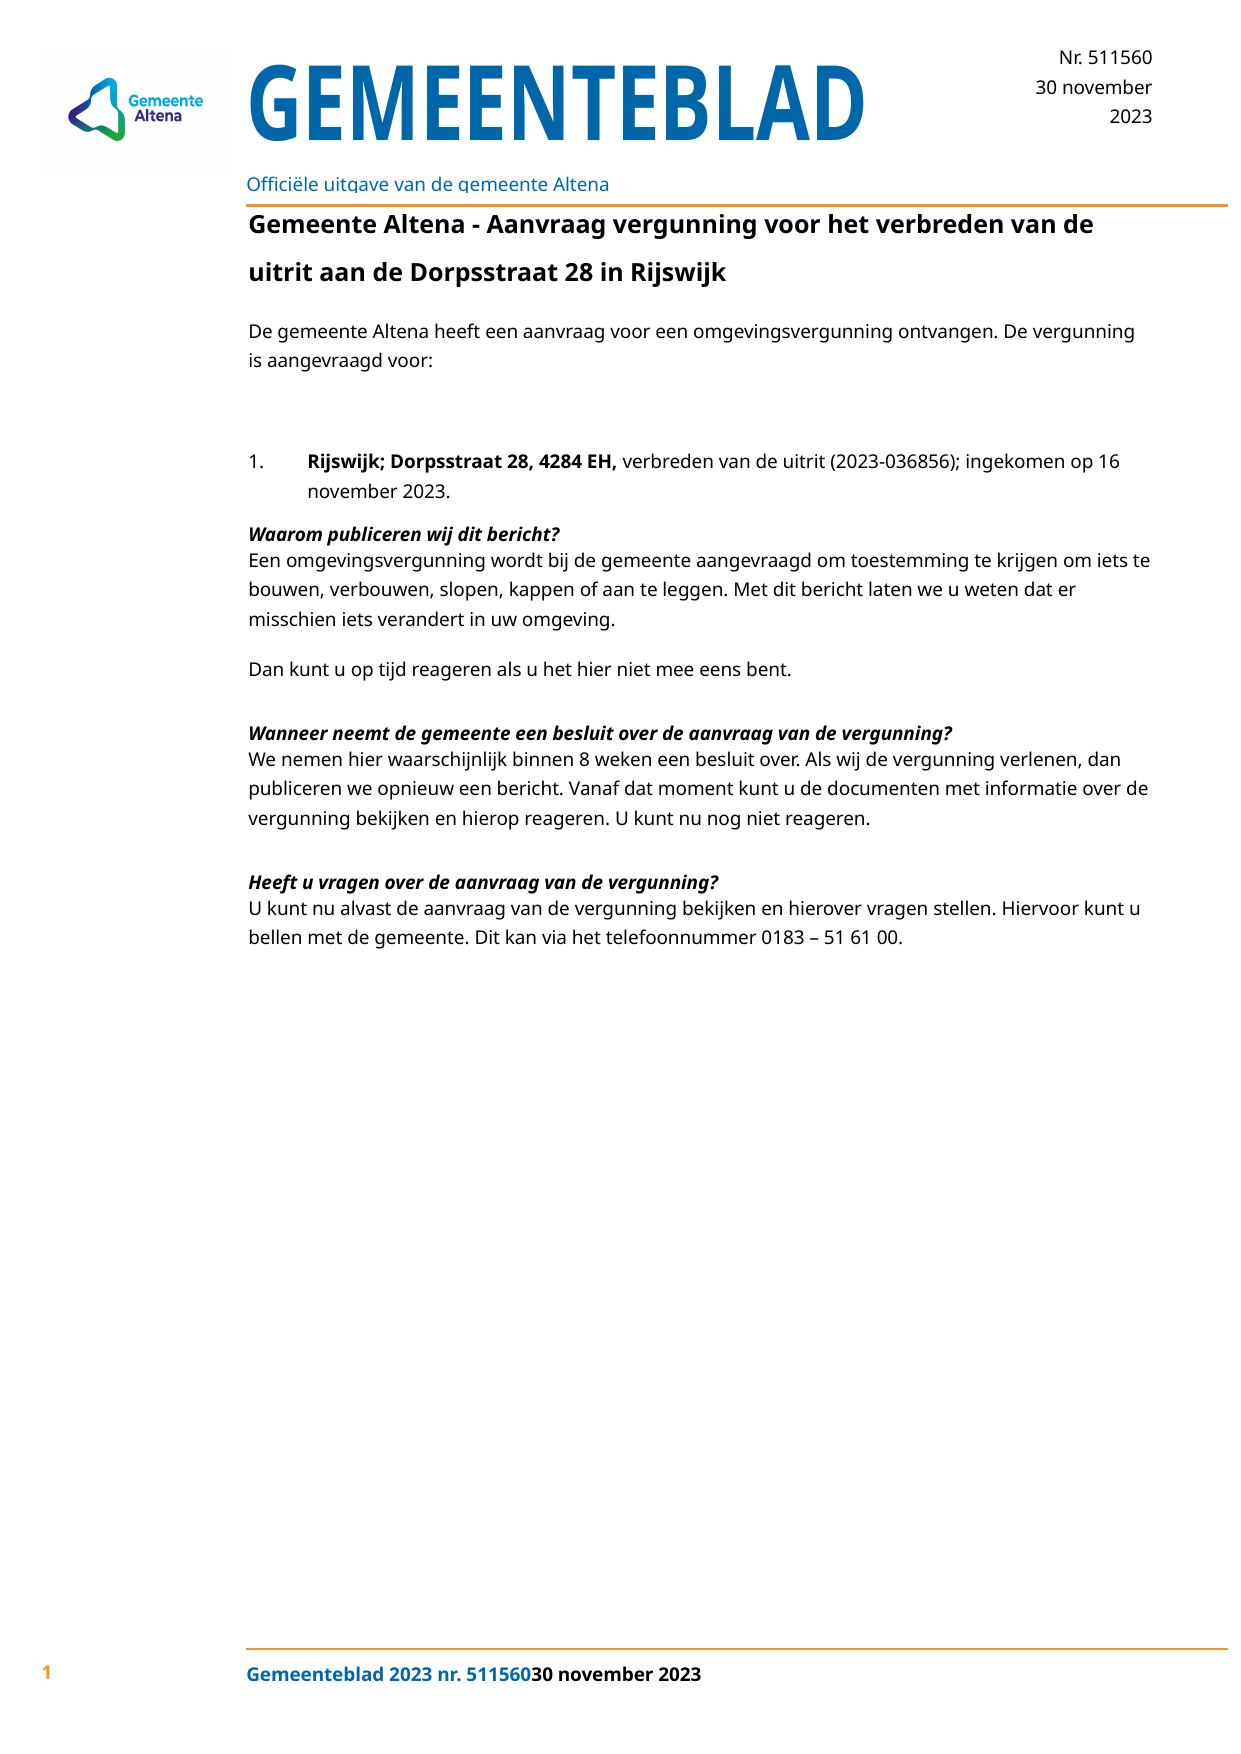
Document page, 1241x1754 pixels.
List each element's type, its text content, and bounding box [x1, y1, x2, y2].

text We nemen hier waarschijnlijk binnen 8 weken een besluit over. Als wij de vergunning verlenen, dan publiceren we opnieuw een bericht. Vanaf dat moment kunt u de documenten met informatie over de vergunning bekijken en hierop reageren. U kunt nu nog niet reageren. [248, 746, 1152, 831]
text Gemeente Altena - Aanvraag vergunning voor het verbreden van de uitrit aan de Dorpsstraat 28 in Rijswijk [248, 207, 1152, 288]
text Wanneer neemt de gemeente een besluit over de aanvraag van de vergunning? [248, 720, 1152, 746]
list Rijswijk; Dorpsstraat 28, 4284 EH, verbreden van de uitrit (2023-036856); ingekomen op 16 november 2023. [248, 448, 1152, 504]
picture [41, 47, 231, 172]
text Heeft u vragen over de aanvraag van de vergunning? [248, 869, 1152, 895]
text Waarom publiceren wij dit bericht? [248, 521, 1152, 547]
text De gemeente Altena heeft een aanvraag voor een omgevingsvergunning ontvangen. De vergunning is aangevraagd voor: [248, 318, 1152, 373]
text U kunt nu alvast de aanvraag van de vergunning bekijken en hierover vragen stellen. Hiervoor kunt u bellen met de gemeente. Dit kan via het telefoonnummer 0183 – 51 61 00. [248, 895, 1152, 950]
text Een omgevingsvergunning wordt bij de gemeente aangevraagd om toestemming te krijgen om iets te bouwen, verbouwen, slopen, kappen of aan te leggen. Met dit bericht laten we u weten dat er misschien iets verandert in uw omgeving. [248, 547, 1152, 632]
text Dan kunt u op tijd reageren als u het hier niet mee eens bent. [248, 656, 1152, 682]
